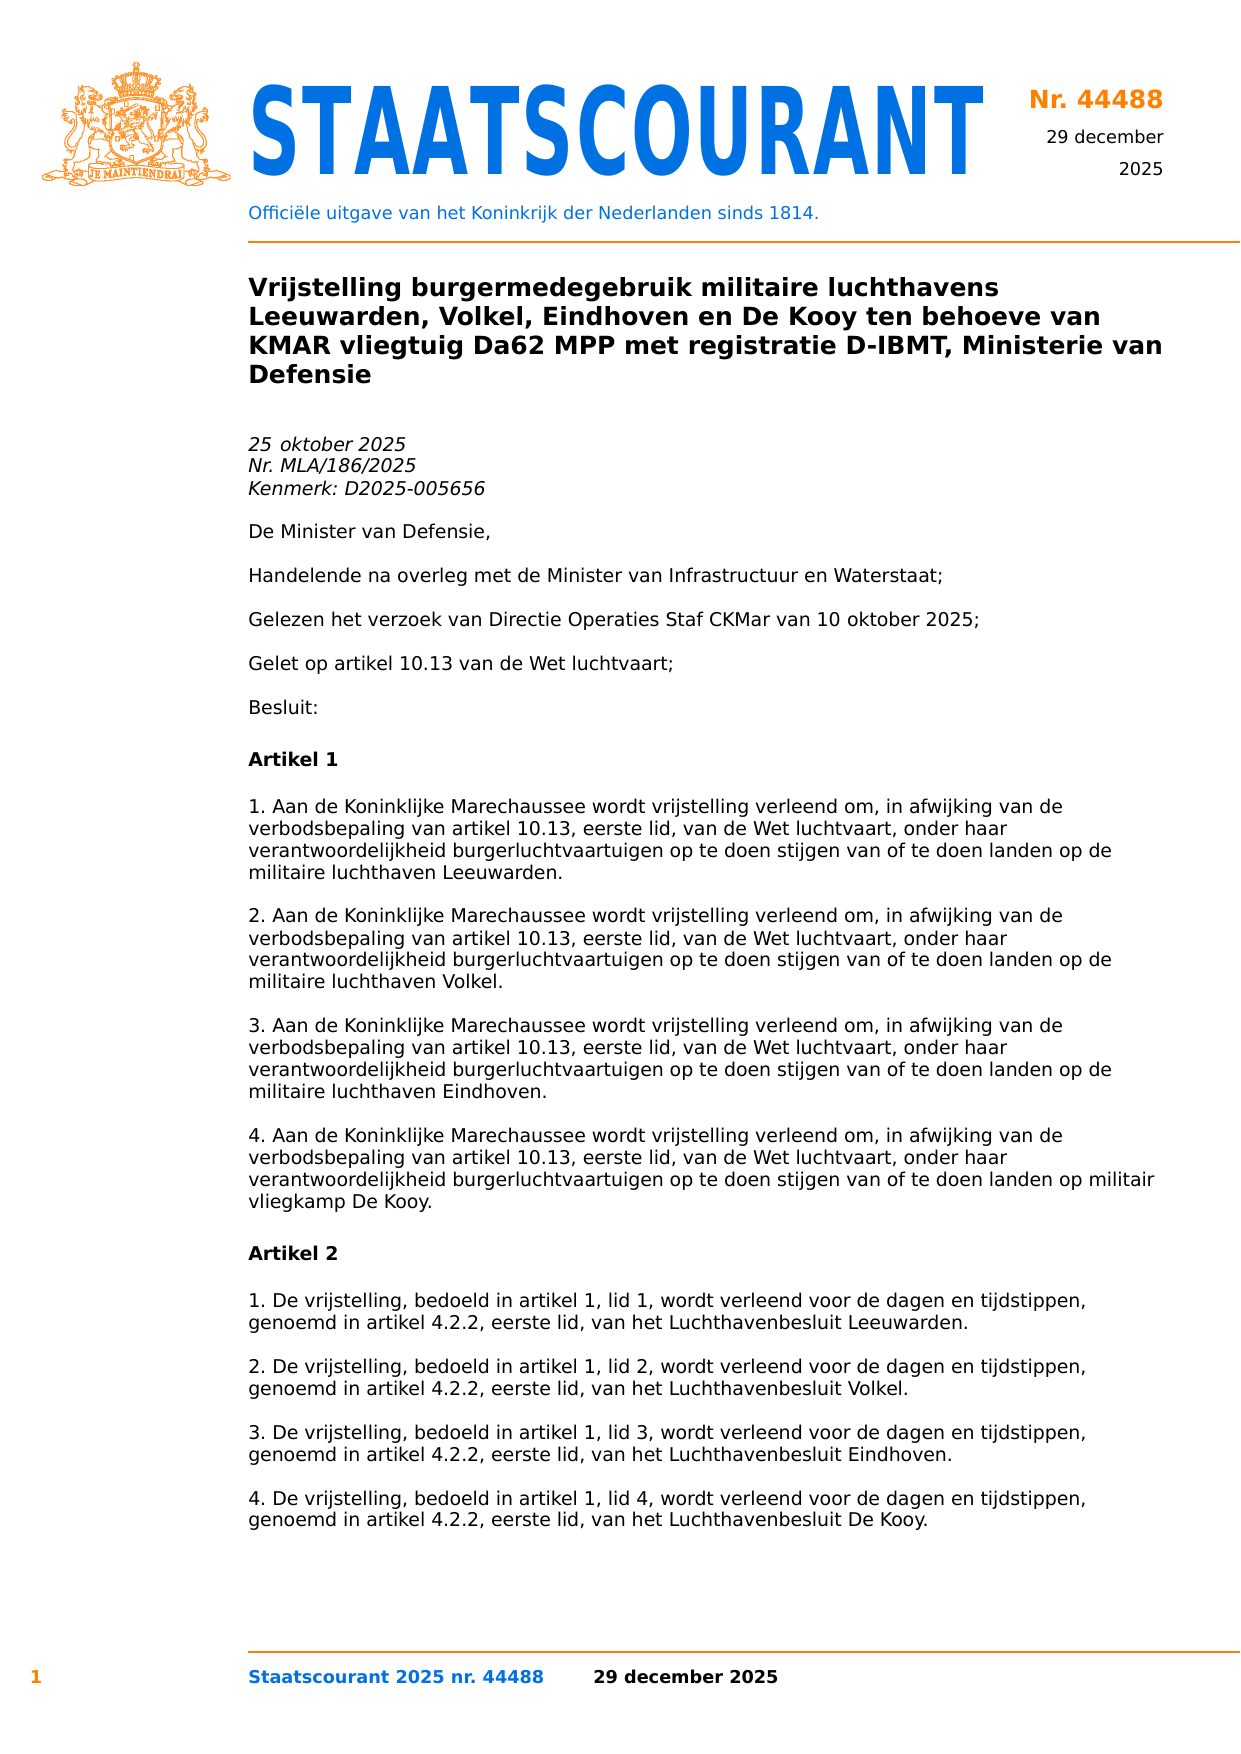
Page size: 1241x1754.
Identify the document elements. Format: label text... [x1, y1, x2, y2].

text De Minister van Defensie, [248, 521, 1163, 543]
text 1. De vrijstelling, bedoeld in artikel 1, lid 1, wordt verleend voor de dagen en tijdstippen, genoemd in artikel 4.2.2, eerste lid, van het Luchthavenbesluit Leeuwarden. [248, 1290, 1163, 1334]
subtitle Artikel 1 [248, 749, 1163, 771]
text Gelezen het verzoek van Directie Operaties Staf CKMar van 10 oktober 2025; [248, 609, 1163, 631]
text Besluit: [248, 697, 1163, 719]
text 2. Aan de Koninklijke Marechaussee wordt vrijstelling verleend om, in afwijking van de verbodsbepaling van artikel 10.13, eerste lid, van de Wet luchtvaart, onder haar verantwoordelijkheid burgerluchtvaartuigen op te doen stijgen van of te doen landen op de militaire luchthaven Volkel. [248, 905, 1163, 993]
subtitle Artikel 2 [248, 1243, 1163, 1265]
table_header STAATSCOURANT [248, 62, 998, 203]
text 3. Aan de Koninklijke Marechaussee wordt vrijstelling verleend om, in afwijking van de verbodsbepaling van artikel 10.13, eerste lid, van de Wet luchtvaart, onder haar verantwoordelijkheid burgerluchtvaartuigen op te doen stijgen van of te doen landen op de militaire luchthaven Eindhoven. [248, 1015, 1163, 1103]
text 25 oktober 2025 [248, 433, 1163, 455]
table_cell Officiële uitgave van het Koninkrijk der Nederlanden sinds 1814. [248, 203, 1240, 241]
table_cell 2025 [998, 153, 1240, 203]
text Kenmerk: D2025-005656 [248, 477, 1163, 499]
text 2. De vrijstelling, bedoeld in artikel 1, lid 2, wordt verleend voor de dagen en tijdstippen, genoemd in artikel 4.2.2, eerste lid, van het Luchthavenbesluit Volkel. [248, 1356, 1163, 1400]
text 1. Aan de Koninklijke Marechaussee wordt vrijstelling verleend om, in afwijking van de verbodsbepaling van artikel 10.13, eerste lid, van de Wet luchtvaart, onder haar verantwoordelijkheid burgerluchtvaartuigen op te doen stijgen van of te doen landen op de militaire luchthaven Leeuwarden. [248, 796, 1163, 883]
subtitle Vrijstelling burgermedegebruik militaire luchthavens Leeuwarden, Volkel, Eindhoven en De Kooy ten behoeve van KMAR vliegtuig Da62 MPP met registratie D-IBMT, Ministerie van Defensie [248, 273, 1163, 390]
text Gelet op artikel 10.13 van de Wet luchtvaart; [248, 653, 1163, 675]
table_cell 29 december [998, 121, 1240, 153]
text 4. Aan de Koninklijke Marechaussee wordt vrijstelling verleend om, in afwijking van de verbodsbepaling van artikel 10.13, eerste lid, van de Wet luchtvaart, onder haar verantwoordelijkheid burgerluchtvaartuigen op te doen stijgen van of te doen landen op militair vliegkamp De Kooy. [248, 1125, 1163, 1213]
text Handelende na overleg met de Minister van Infrastructuur en Waterstaat; [248, 565, 1163, 587]
text 4. De vrijstelling, bedoeld in artikel 1, lid 4, wordt verleend voor de dagen en tijdstippen, genoemd in artikel 4.2.2, eerste lid, van het Luchthavenbesluit De Kooy. [248, 1487, 1163, 1531]
table_header [25, 62, 248, 241]
text 3. De vrijstelling, bedoeld in artikel 1, lid 3, wordt verleend voor de dagen en tijdstippen, genoemd in artikel 4.2.2, eerste lid, van het Luchthavenbesluit Eindhoven. [248, 1422, 1163, 1466]
table_header Nr. 44488 [998, 62, 1240, 121]
picture [41, 62, 231, 186]
text Nr. MLA/186/2025 [248, 455, 1163, 477]
